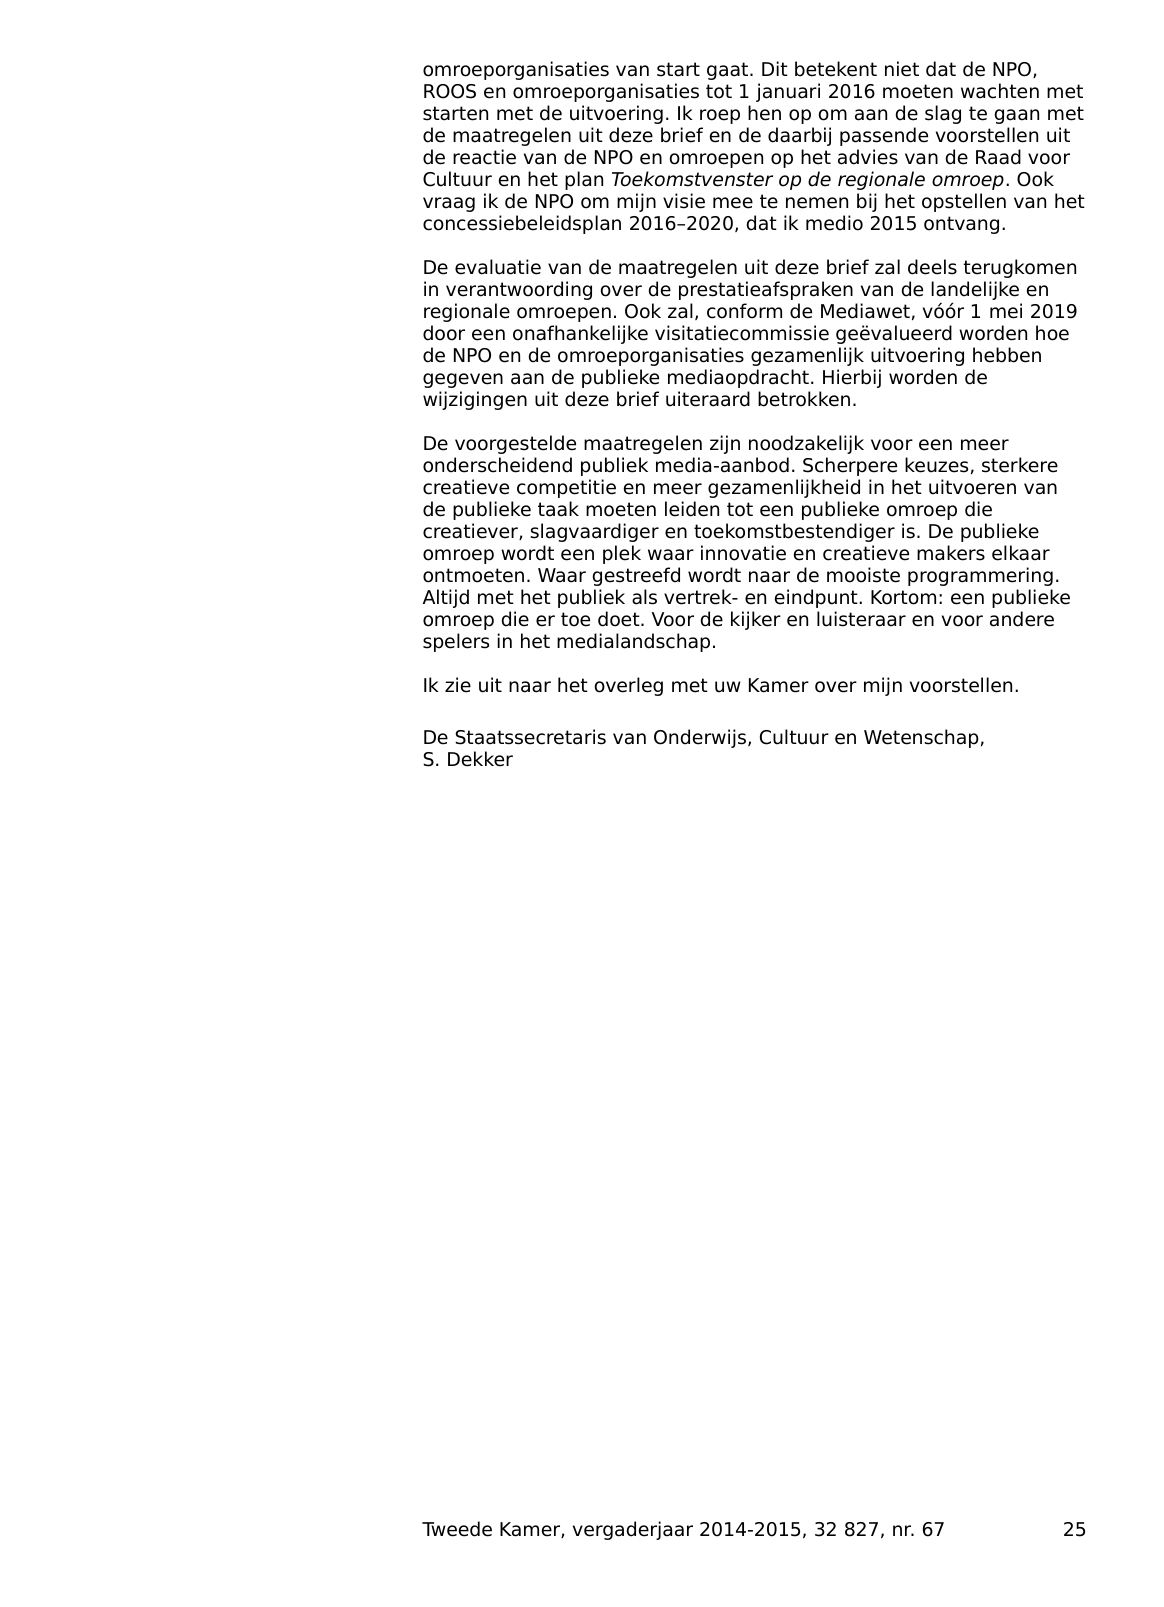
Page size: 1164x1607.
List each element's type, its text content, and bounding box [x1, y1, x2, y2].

text De Staatssecretaris van Onderwijs, Cultuur en Wetenschap, S. Dekker [422, 727, 1087, 771]
text De voorgestelde maatregelen zijn noodzakelijk voor een meer onderscheidend publiek media-aanbod. Scherpere keuzes, sterkere creatieve competitie en meer gezamenlijkheid in het uitvoeren van de publieke taak moeten leiden tot een publieke omroep die creatiever, slagvaardiger en toekomstbestendiger is. De publieke omroep wordt een plek waar innovatie en creatieve makers elkaar ontmoeten. Waar gestreefd wordt naar de mooiste programmering. Altijd met het publiek als vertrek- en eindpunt. Kortom: een publieke omroep die er toe doet. Voor de kijker en luisteraar en voor andere spelers in het medialandschap. [422, 433, 1087, 653]
text De evaluatie van de maatregelen uit deze brief zal deels terugkomen in verantwoording over de prestatieafspraken van de landelijke en regionale omroepen. Ook zal, conform de Mediawet, vóór 1 mei 2019 door een onafhankelijke visitatiecommissie geëvalueerd worden hoe de NPO en de omroeporganisaties gezamenlijk uitvoering hebben gegeven aan de publieke mediaopdracht. Hierbij worden de wijzigingen uit deze brief uiteraard betrokken. [422, 257, 1087, 411]
text omroeporganisaties van start gaat. Dit betekent niet dat de NPO, ROOS en omroeporganisaties tot 1 januari 2016 moeten wachten met starten met de uitvoering. Ik roep hen op om aan de slag te gaan met de maatregelen uit deze brief en de daarbij passende voorstellen uit de reactie van de NPO en omroepen op het advies van de Raad voor Cultuur en het plan Toekomstvenster op de regionale omroep. Ook vraag ik de NPO om mijn visie mee te nemen bij het opstellen van het concessiebeleidsplan 2016–2020, dat ik medio 2015 ontvang. [422, 59, 1087, 235]
text Ik zie uit naar het overleg met uw Kamer over mijn voorstellen. [422, 675, 1087, 697]
